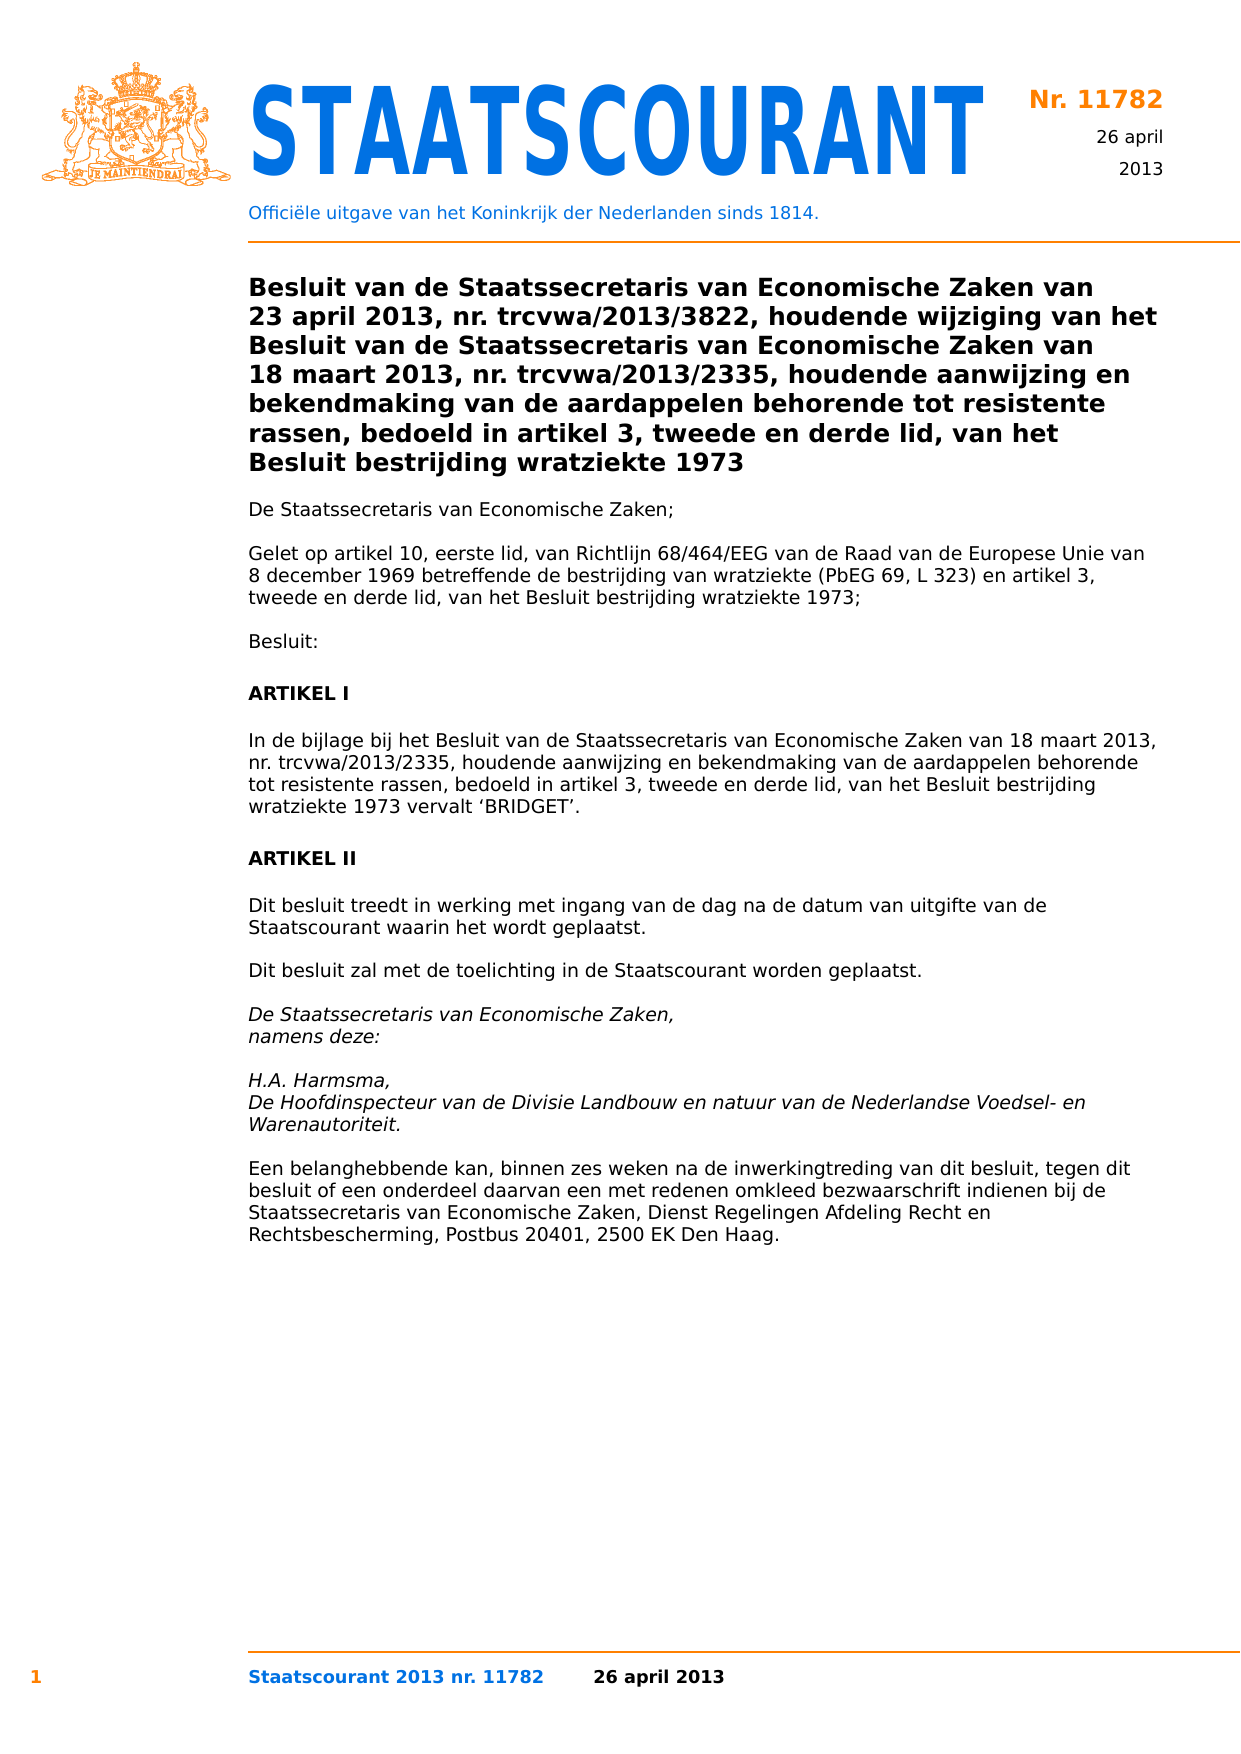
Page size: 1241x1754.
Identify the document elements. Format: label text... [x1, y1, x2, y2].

table_header STAATSCOURANT [248, 62, 998, 203]
text Een belanghebbende kan, binnen zes weken na de inwerkingtreding van dit besluit, tegen dit besluit of een onderdeel daarvan een met redenen omkleed bezwaarschrift indienen bij de Staatssecretaris van Economische Zaken, Dienst Regelingen Afdeling Recht en Rechtsbescherming, Postbus 20401, 2500 EK Den Haag. [248, 1158, 1163, 1246]
subtitle Besluit van de Staatssecretaris van Economische Zaken van 23 april 2013, nr. trcvwa/2013/3822, houdende wijziging van het Besluit van de Staatssecretaris van Economische Zaken van 18 maart 2013, nr. trcvwa/2013/2335, houdende aanwijzing en bekendmaking van de aardappelen behorende tot resistente rassen, bedoeld in artikel 3, tweede en derde lid, van het Besluit bestrijding wratziekte 1973 [248, 273, 1163, 477]
table_cell 2013 [998, 153, 1240, 203]
text Dit besluit zal met de toelichting in de Staatscourant worden geplaatst. [248, 960, 1163, 982]
table_cell 26 april [998, 121, 1240, 153]
subtitle ARTIKEL II [248, 848, 1163, 869]
subtitle ARTIKEL I [248, 683, 1163, 705]
text Gelet op artikel 10, eerste lid, van Richtlijn 68/464/EEG van de Raad van de Europese Unie van 8 december 1969 betreffende de bestrijding van wratziekte (PbEG 69, L 323) en artikel 3, tweede en derde lid, van het Besluit bestrijding wratziekte 1973; [248, 543, 1163, 609]
table_header Nr. 11782 [998, 62, 1240, 121]
text De Staatssecretaris van Economische Zaken; [248, 499, 1163, 521]
text De Staatssecretaris van Economische Zaken, namens deze: H.A. Harmsma, De Hoofdinspecteur van de Divisie Landbouw en natuur van de Nederlandse Voedsel- en Warenautoriteit. [248, 1004, 1163, 1136]
text Dit besluit treedt in werking met ingang van de dag na de datum van uitgifte van de Staatscourant waarin het wordt geplaatst. [248, 894, 1163, 938]
table_header [25, 62, 248, 241]
text Besluit: [248, 631, 1163, 653]
picture [41, 62, 231, 186]
table_cell Officiële uitgave van het Koninkrijk der Nederlanden sinds 1814. [248, 203, 1240, 241]
text In de bijlage bij het Besluit van de Staatssecretaris van Economische Zaken van 18 maart 2013, nr. trcvwa/2013/2335, houdende aanwijzing en bekendmaking van de aardappelen behorende tot resistente rassen, bedoeld in artikel 3, tweede en derde lid, van het Besluit bestrijding wratziekte 1973 vervalt ‘BRIDGET’. [248, 730, 1163, 818]
